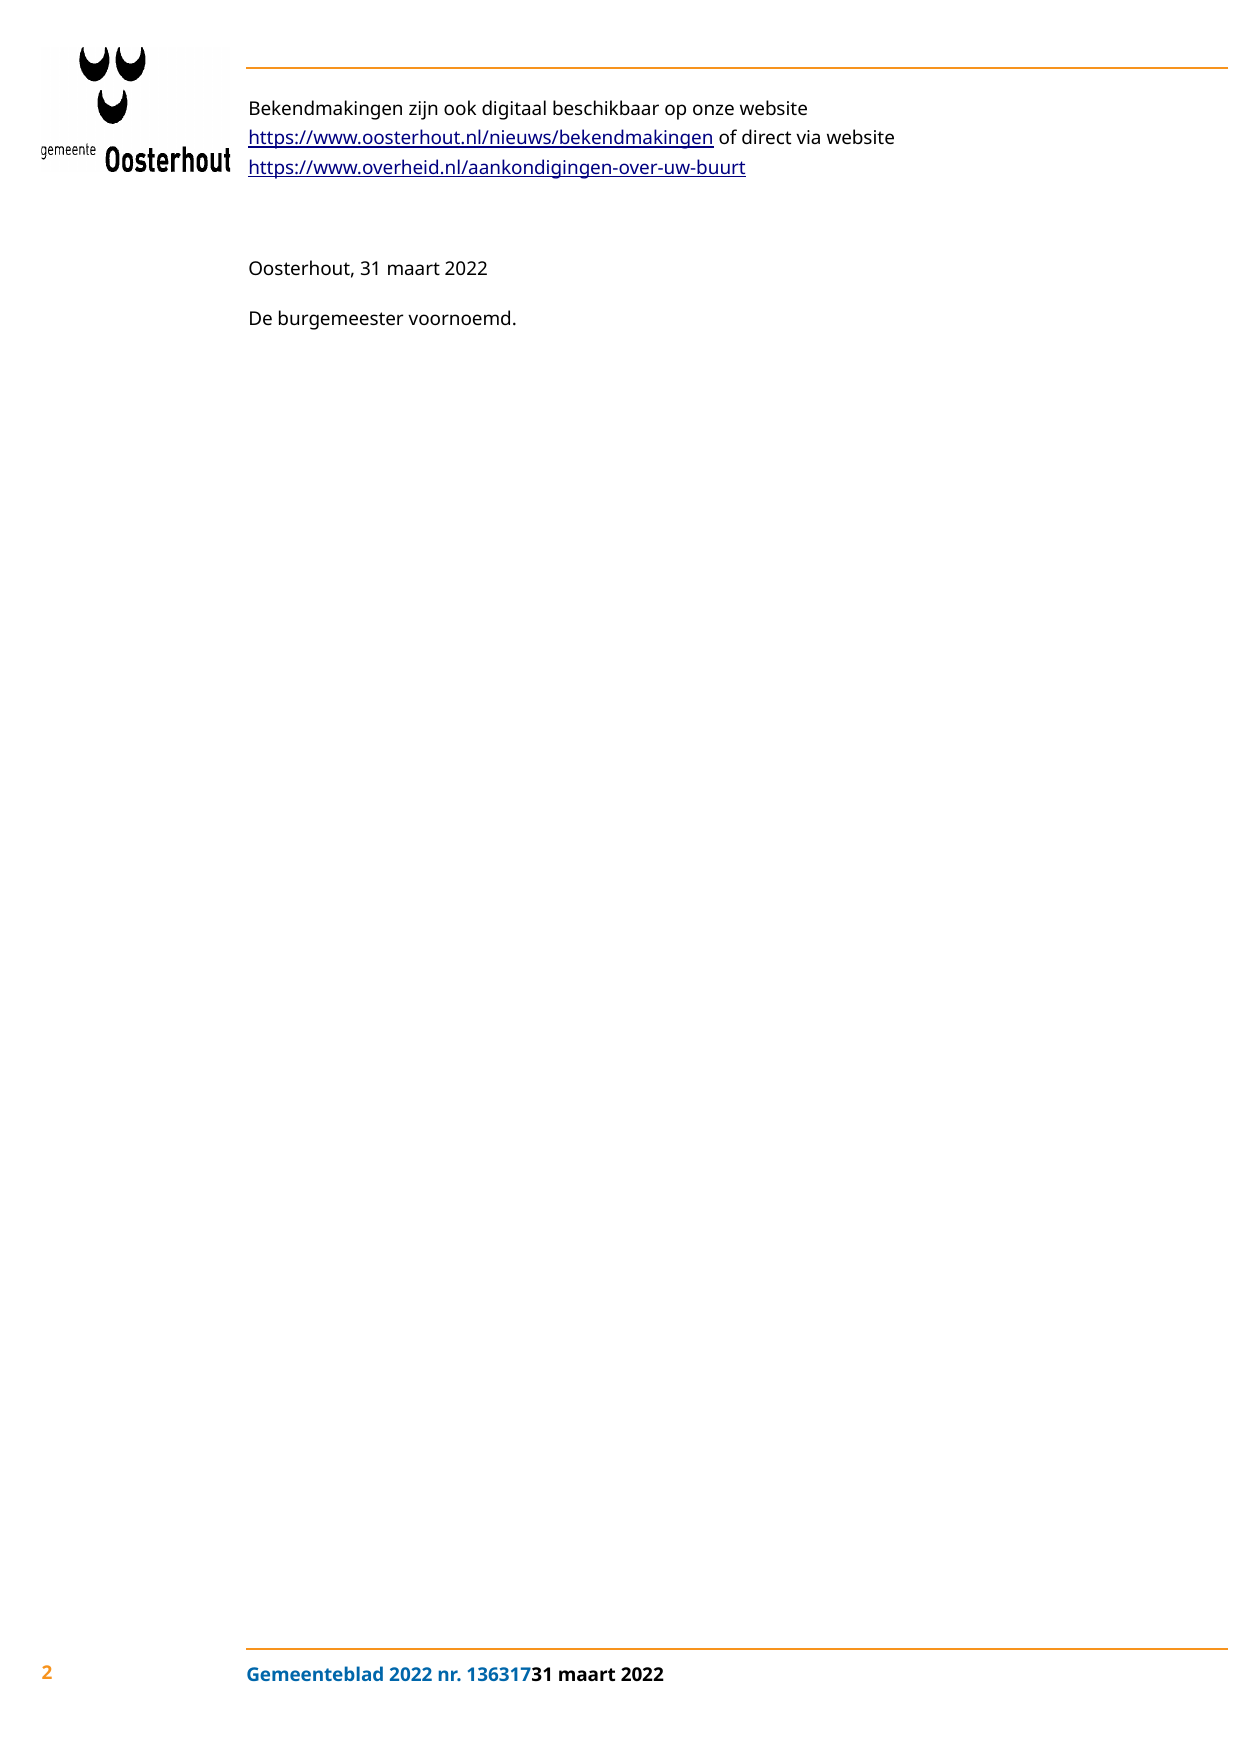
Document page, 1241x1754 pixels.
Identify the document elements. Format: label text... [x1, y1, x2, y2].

picture [41, 47, 231, 172]
text Oosterhout, 31 maart 2022 [248, 255, 1152, 281]
text Bekendmakingen zijn ook digitaal beschikbaar op onze website https://www.oosterhout.nl/nieuws/bekendmakingen of direct via website https://www.overheid.nl/aankondigingen-over-uw-buurt [248, 95, 1152, 180]
text De burgemeester voornoemd. [248, 305, 1152, 331]
